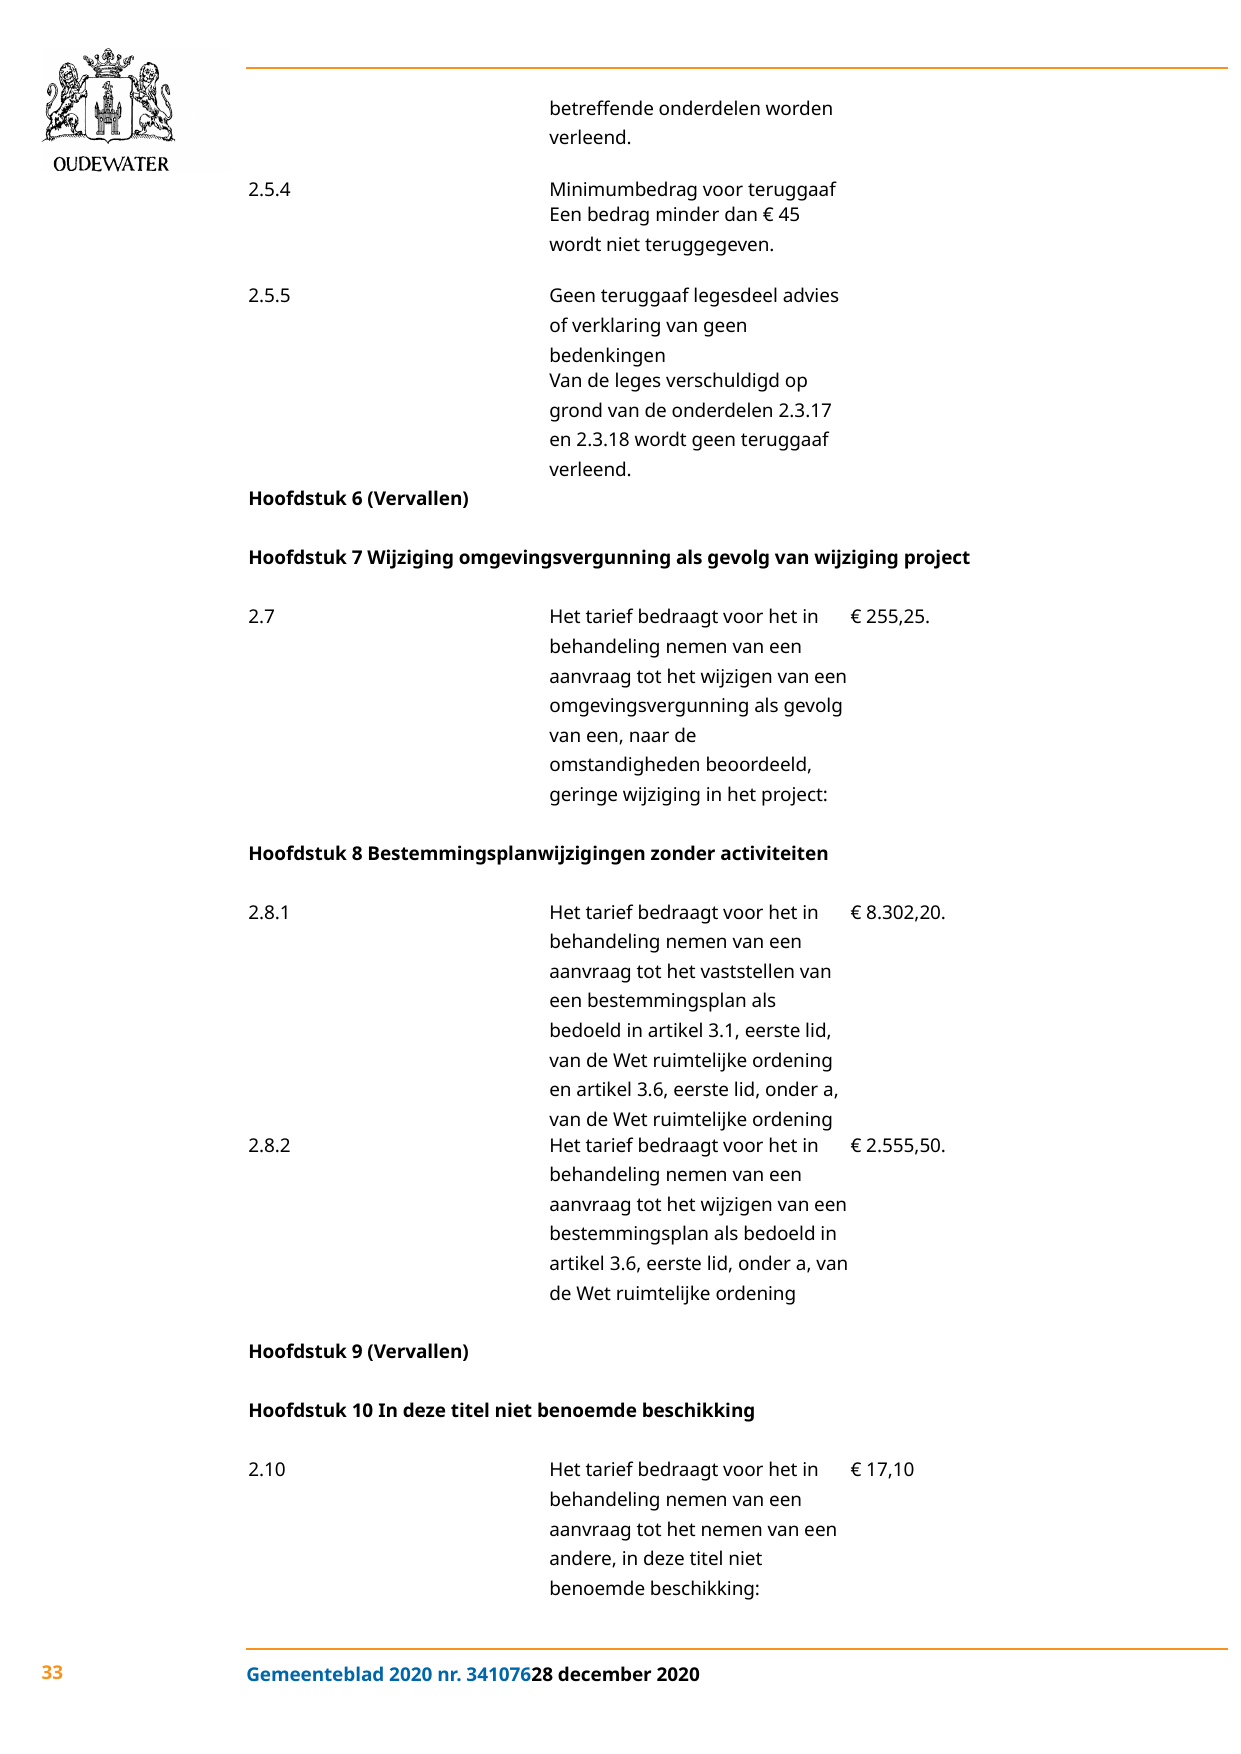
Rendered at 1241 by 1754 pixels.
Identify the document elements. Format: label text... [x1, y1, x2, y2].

table_cell [248, 368, 549, 482]
table_cell Minimumbedrag voor teruggaaf [549, 176, 850, 202]
table_cell [850, 283, 1152, 367]
table_cell [248, 95, 549, 150]
table_cell [850, 368, 1152, 482]
table_header € 255,25. [850, 604, 1152, 807]
table_cell Van de leges verschuldigd op grond van de onderdelen 2.3.17 en 2.3.18 wordt geen teruggaaf verleend. [549, 368, 850, 482]
table_cell [549, 150, 850, 176]
text Hoofdstuk 7 Wijziging omgevingsvergunning als gevolg van wijziging project [248, 544, 1152, 570]
table_cell [248, 150, 549, 176]
table_cell [850, 257, 1152, 283]
table_cell Het tarief bedraagt voor het in behandeling nemen van een aanvraag tot het wijzigen van een bestemmingsplan als bedoeld in artikel 3.6, eerste lid, onder a, van de Wet ruimtelijke ordening [549, 1132, 850, 1305]
table_header € 17,10 [850, 1457, 1152, 1601]
table_header 2.10 [248, 1457, 549, 1601]
table_cell 2.5.4 [248, 176, 549, 202]
table_cell Geen teruggaaf legesdeel advies of verklaring van geen bedenkingen [549, 283, 850, 367]
table_cell [850, 95, 1152, 150]
text Hoofdstuk 6 (Vervallen) [248, 485, 1152, 511]
table_header 2.7 [248, 604, 549, 807]
table_cell Een bedrag minder dan € 45 wordt niet teruggegeven. [549, 202, 850, 257]
table_header Het tarief bedraagt voor het in behandeling nemen van een aanvraag tot het nemen van een andere, in deze titel niet benoemde beschikking: [549, 1457, 850, 1601]
table_cell [850, 150, 1152, 176]
table_header 2.8.1 [248, 899, 549, 1132]
table_cell [850, 176, 1152, 202]
table_cell 2.8.2 [248, 1132, 549, 1305]
table_cell [549, 257, 850, 283]
table_cell [248, 257, 549, 283]
table_cell [850, 202, 1152, 257]
table_cell betreffende onderdelen worden verleend. [549, 95, 850, 150]
picture [41, 47, 231, 172]
table_header Het tarief bedraagt voor het in behandeling nemen van een aanvraag tot het vaststellen van een bestemmingsplan als bedoeld in artikel 3.1, eerste lid, van de Wet ruimtelijke ordening en artikel 3.6, eerste lid, onder a, van de Wet ruimtelijke ordening [549, 899, 850, 1132]
text Hoofdstuk 9 (Vervallen) [248, 1338, 1152, 1364]
text Hoofdstuk 10 In deze titel niet benoemde beschikking [248, 1397, 1152, 1423]
table_header Het tarief bedraagt voor het in behandeling nemen van een aanvraag tot het wijzigen van een omgevingsvergunning als gevolg van een, naar de omstandigheden beoordeeld, geringe wijziging in het project: [549, 604, 850, 807]
table_cell 2.5.5 [248, 283, 549, 367]
table_cell [248, 202, 549, 257]
table_cell € 2.555,50. [850, 1132, 1152, 1305]
table_header € 8.302,20. [850, 899, 1152, 1132]
text Hoofdstuk 8 Bestemmingsplanwijzigingen zonder activiteiten [248, 840, 1152, 865]
